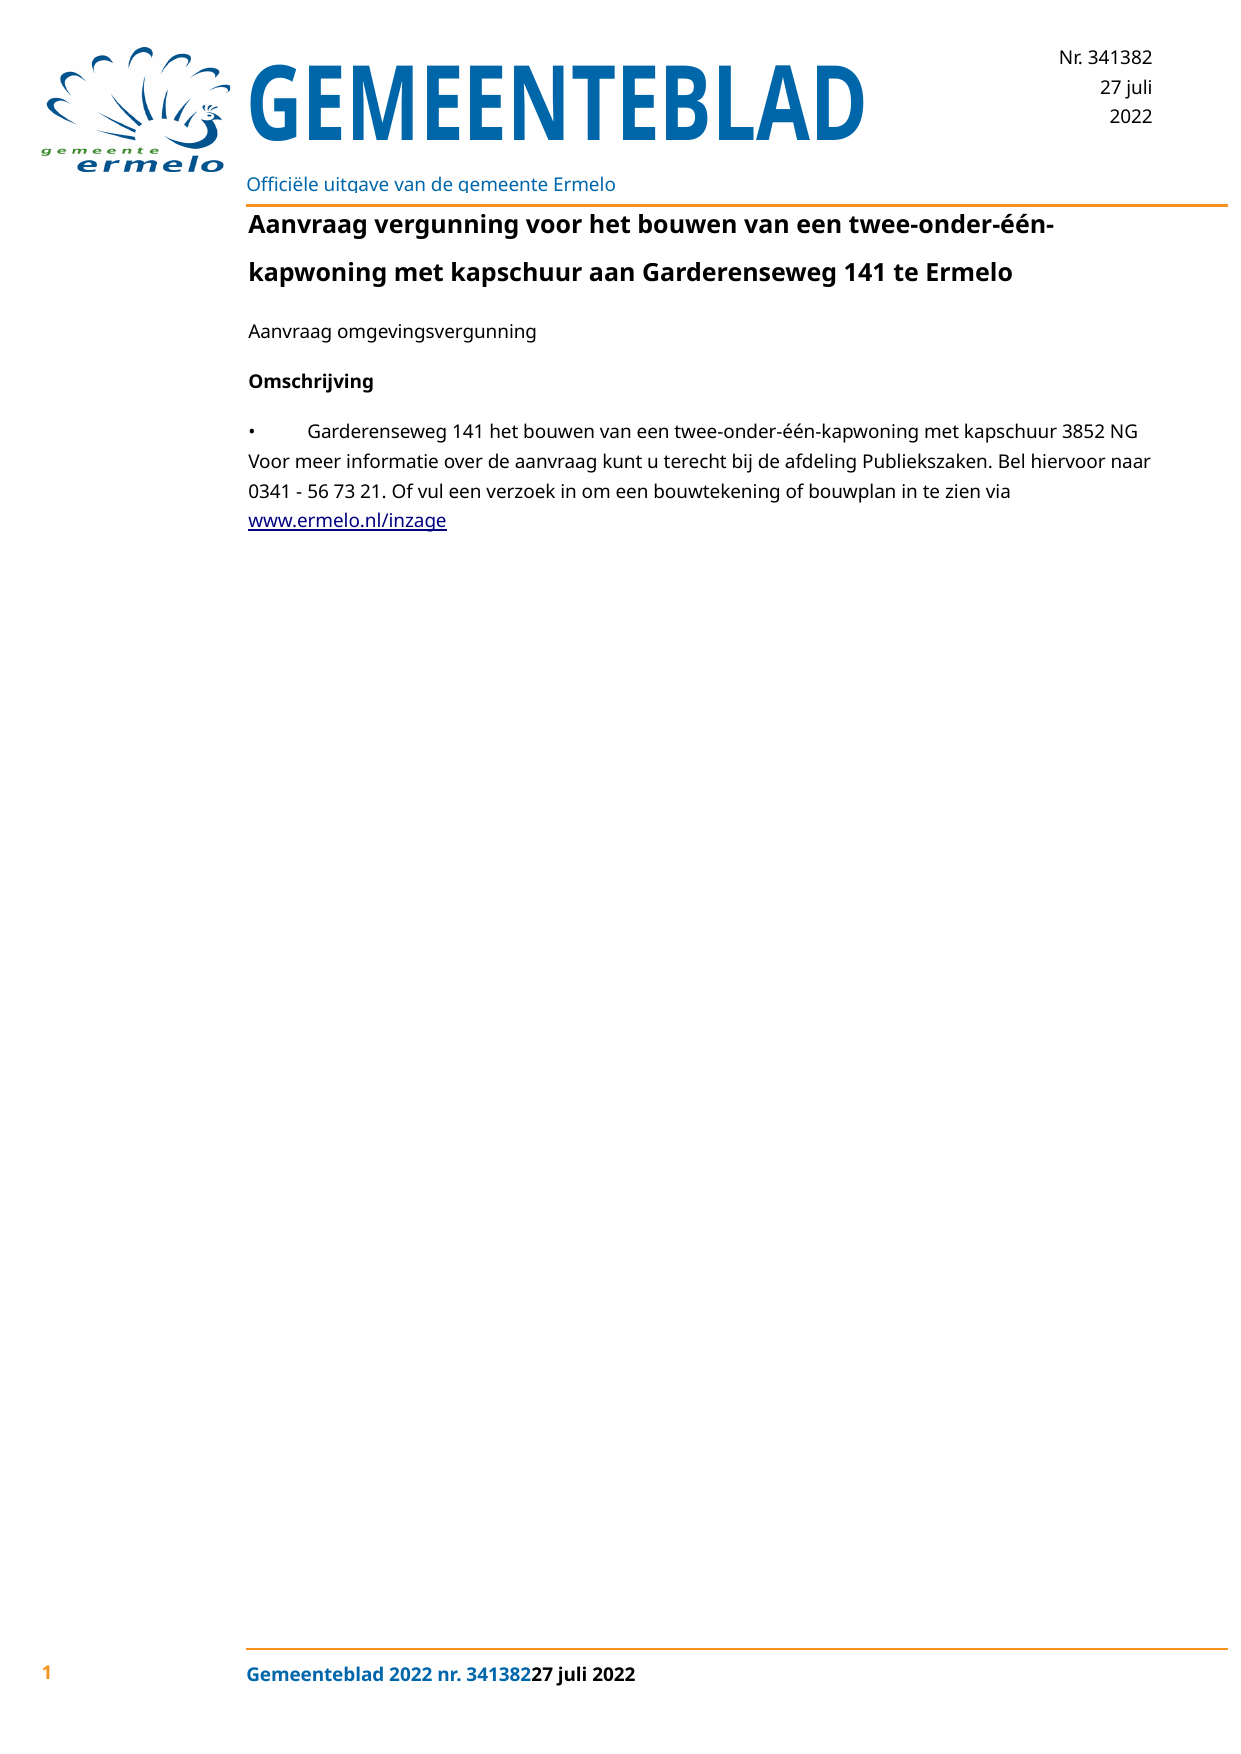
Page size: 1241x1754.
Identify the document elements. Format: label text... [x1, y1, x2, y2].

text Aanvraag omgevingsvergunning [248, 318, 1152, 344]
text Voor meer informatie over de aanvraag kunt u terecht bij de afdeling Publiekszaken. Bel hiervoor naar 0341 - 56 73 21. Of vul een verzoek in om een bouwtekening of bouwplan in te zien via www.ermelo.nl/inzage [248, 448, 1152, 533]
text Omschrijving [248, 368, 1152, 394]
text Aanvraag vergunning voor het bouwen van een twee-onder-één-kapwoning met kapschuur aan Garderenseweg 141 te Ermelo [248, 207, 1152, 288]
list Garderenseweg 141 het bouwen van een twee-onder-één-kapwoning met kapschuur 3852 NG [248, 419, 1152, 444]
picture [41, 47, 231, 172]
